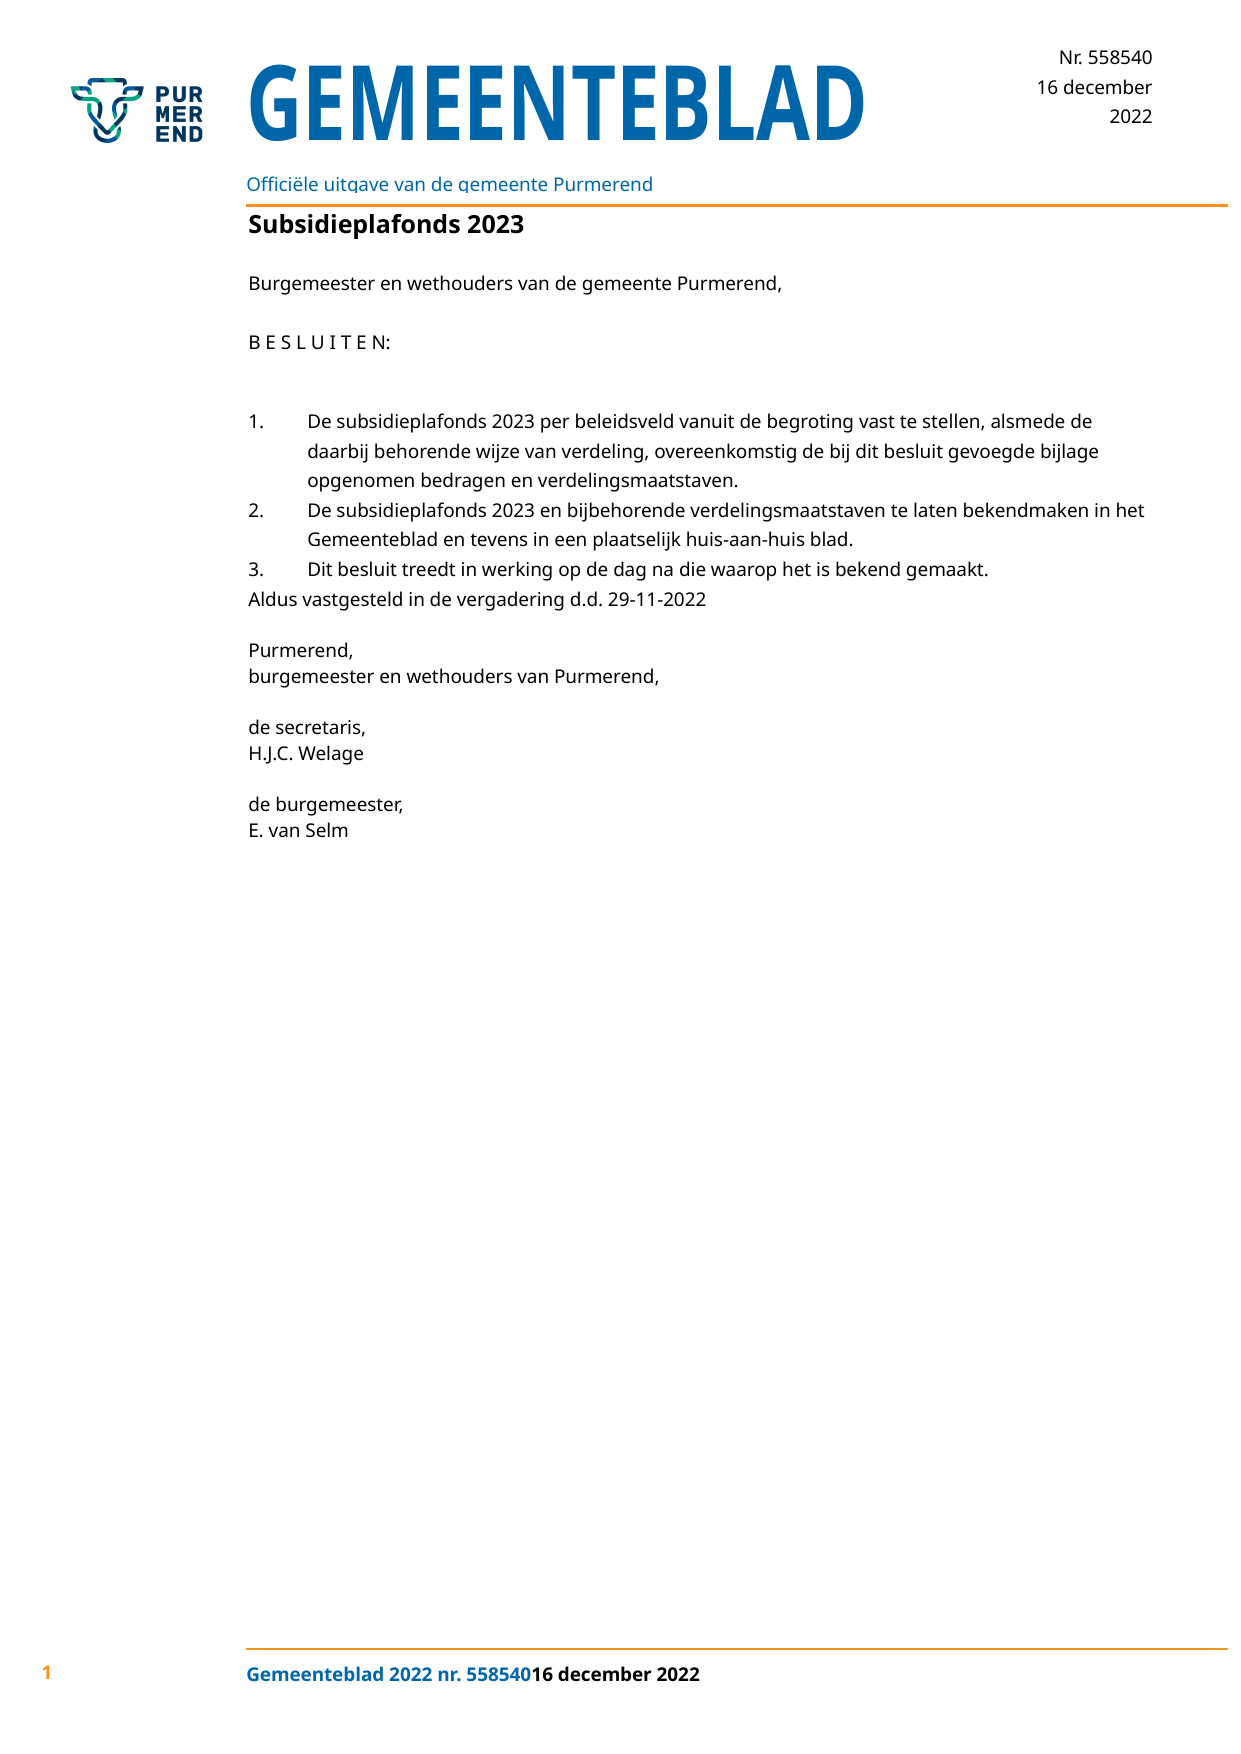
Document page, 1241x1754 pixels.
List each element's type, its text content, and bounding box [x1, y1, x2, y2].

text Aldus vastgesteld in de vergadering d.d. 29-11-2022 [248, 586, 1152, 612]
text E. van Selm [248, 817, 1152, 843]
list De subsidieplafonds 2023 en bijbehorende verdelingsmaatstaven te laten bekendmaken in het Gemeenteblad en tevens in een plaatselijk huis-aan-huis blad. [248, 497, 1152, 552]
text de secretaris, [248, 714, 1152, 740]
text H.J.C. Welage [248, 740, 1152, 766]
text de burgemeester, [248, 792, 1152, 817]
text Subsidieplafonds 2023 [248, 207, 1152, 241]
list De subsidieplafonds 2023 per beleidsveld vanuit de begroting vast te stellen, alsmede de daarbij behorende wijze van verdeling, overeenkomstig de bij dit besluit gevoegde bijlage opgenomen bedragen en verdelingsmaatstaven. [248, 408, 1152, 493]
text Burgemeester en wethouders van de gemeente Purmerend, [248, 270, 1152, 296]
text B E S L U I T E N: [248, 329, 1152, 355]
text burgemeester en wethouders van Purmerend, [248, 663, 1152, 689]
list Dit besluit treedt in werking op de dag na die waarop het is bekend gemaakt. [248, 556, 1152, 582]
text Purmerend, [248, 637, 1152, 663]
picture [41, 47, 231, 172]
